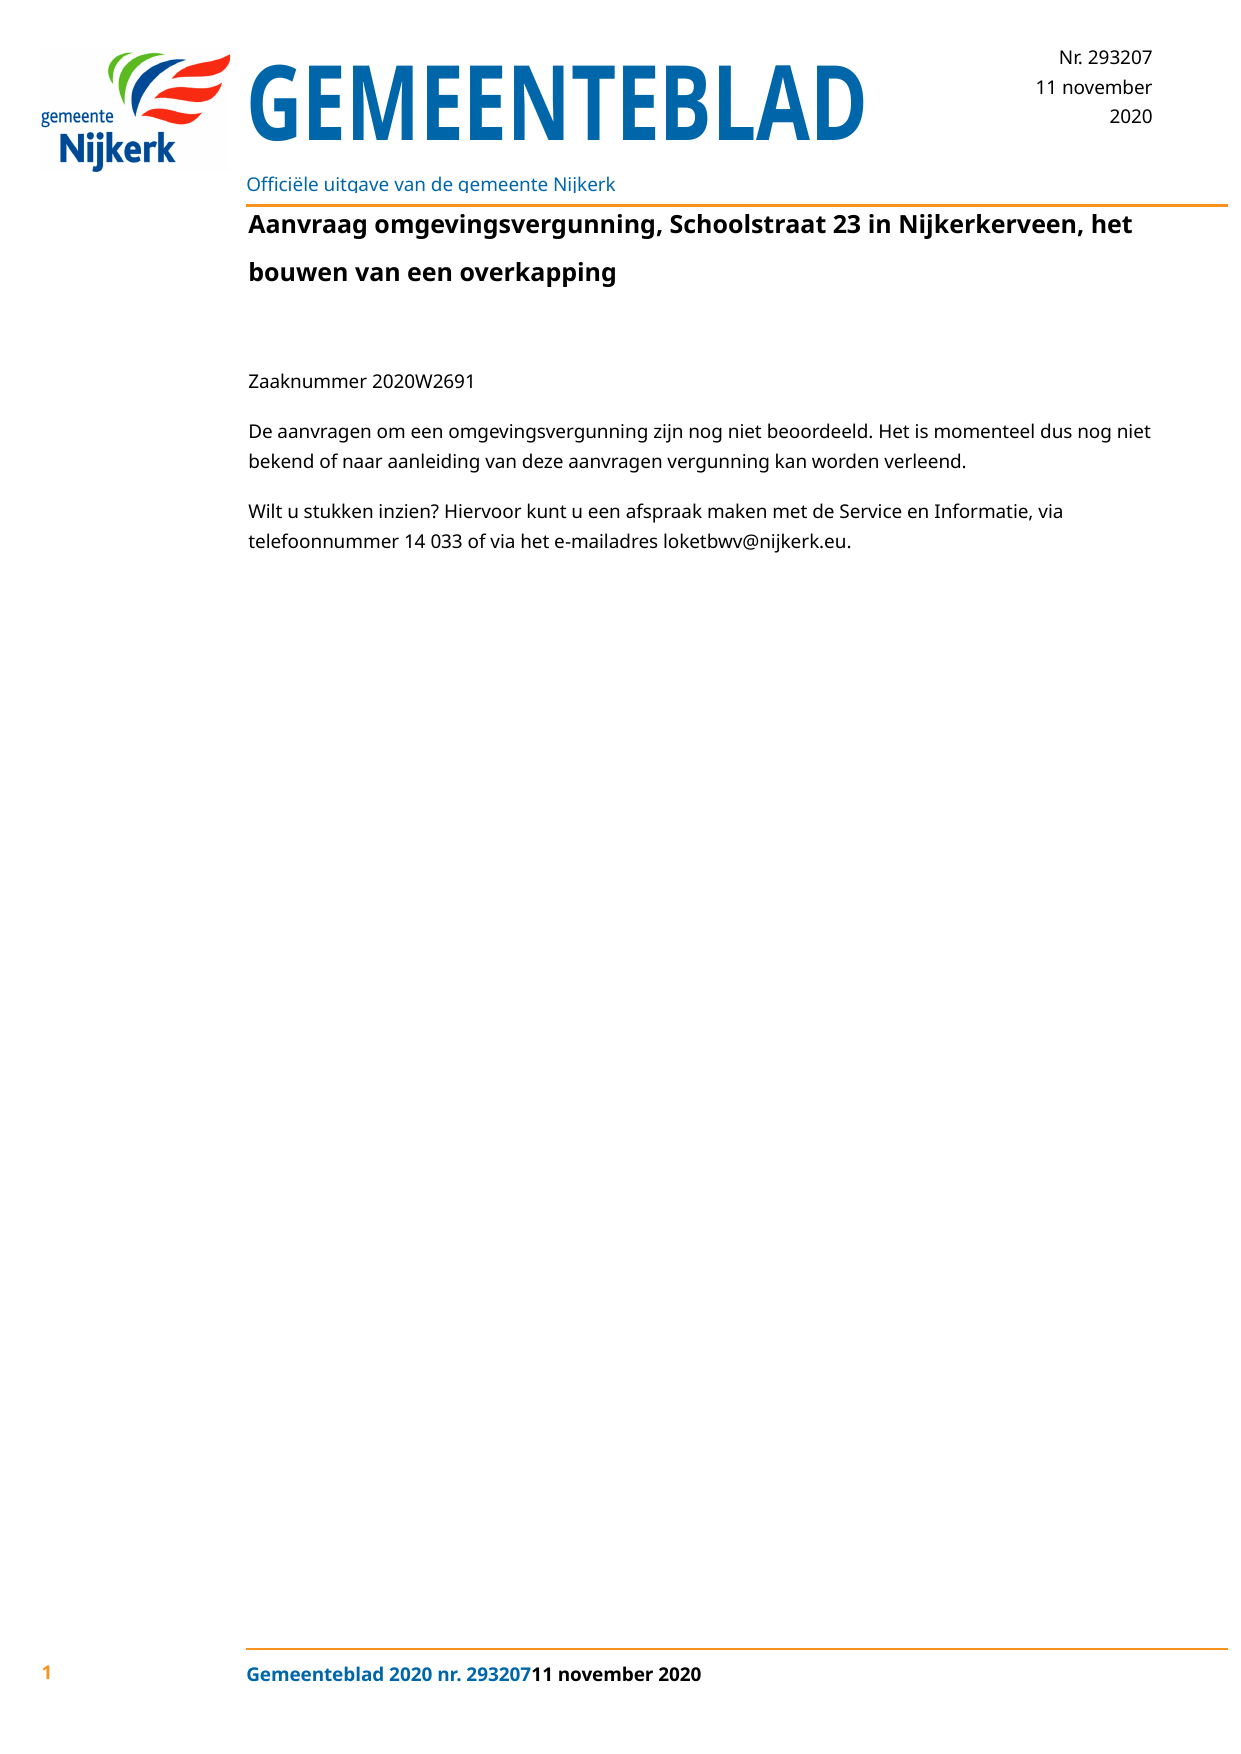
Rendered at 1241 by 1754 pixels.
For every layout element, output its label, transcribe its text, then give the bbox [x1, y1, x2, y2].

text Wilt u stukken inzien? Hiervoor kunt u een afspraak maken met de Service en Informatie, via telefoonnummer 14 033 of via het e-mailadres loketbwv@nijkerk.eu. [248, 499, 1152, 554]
text Aanvraag omgevingsvergunning, Schoolstraat 23 in Nijkerkerveen, het bouwen van een overkapping [248, 207, 1152, 288]
picture [41, 47, 231, 172]
text Zaaknummer 2020W2691 [248, 368, 1152, 394]
text De aanvragen om een omgevingsvergunning zijn nog niet beoordeeld. Het is momenteel dus nog niet bekend of naar aanleiding van deze aanvragen vergunning kan worden verleend. [248, 419, 1152, 474]
